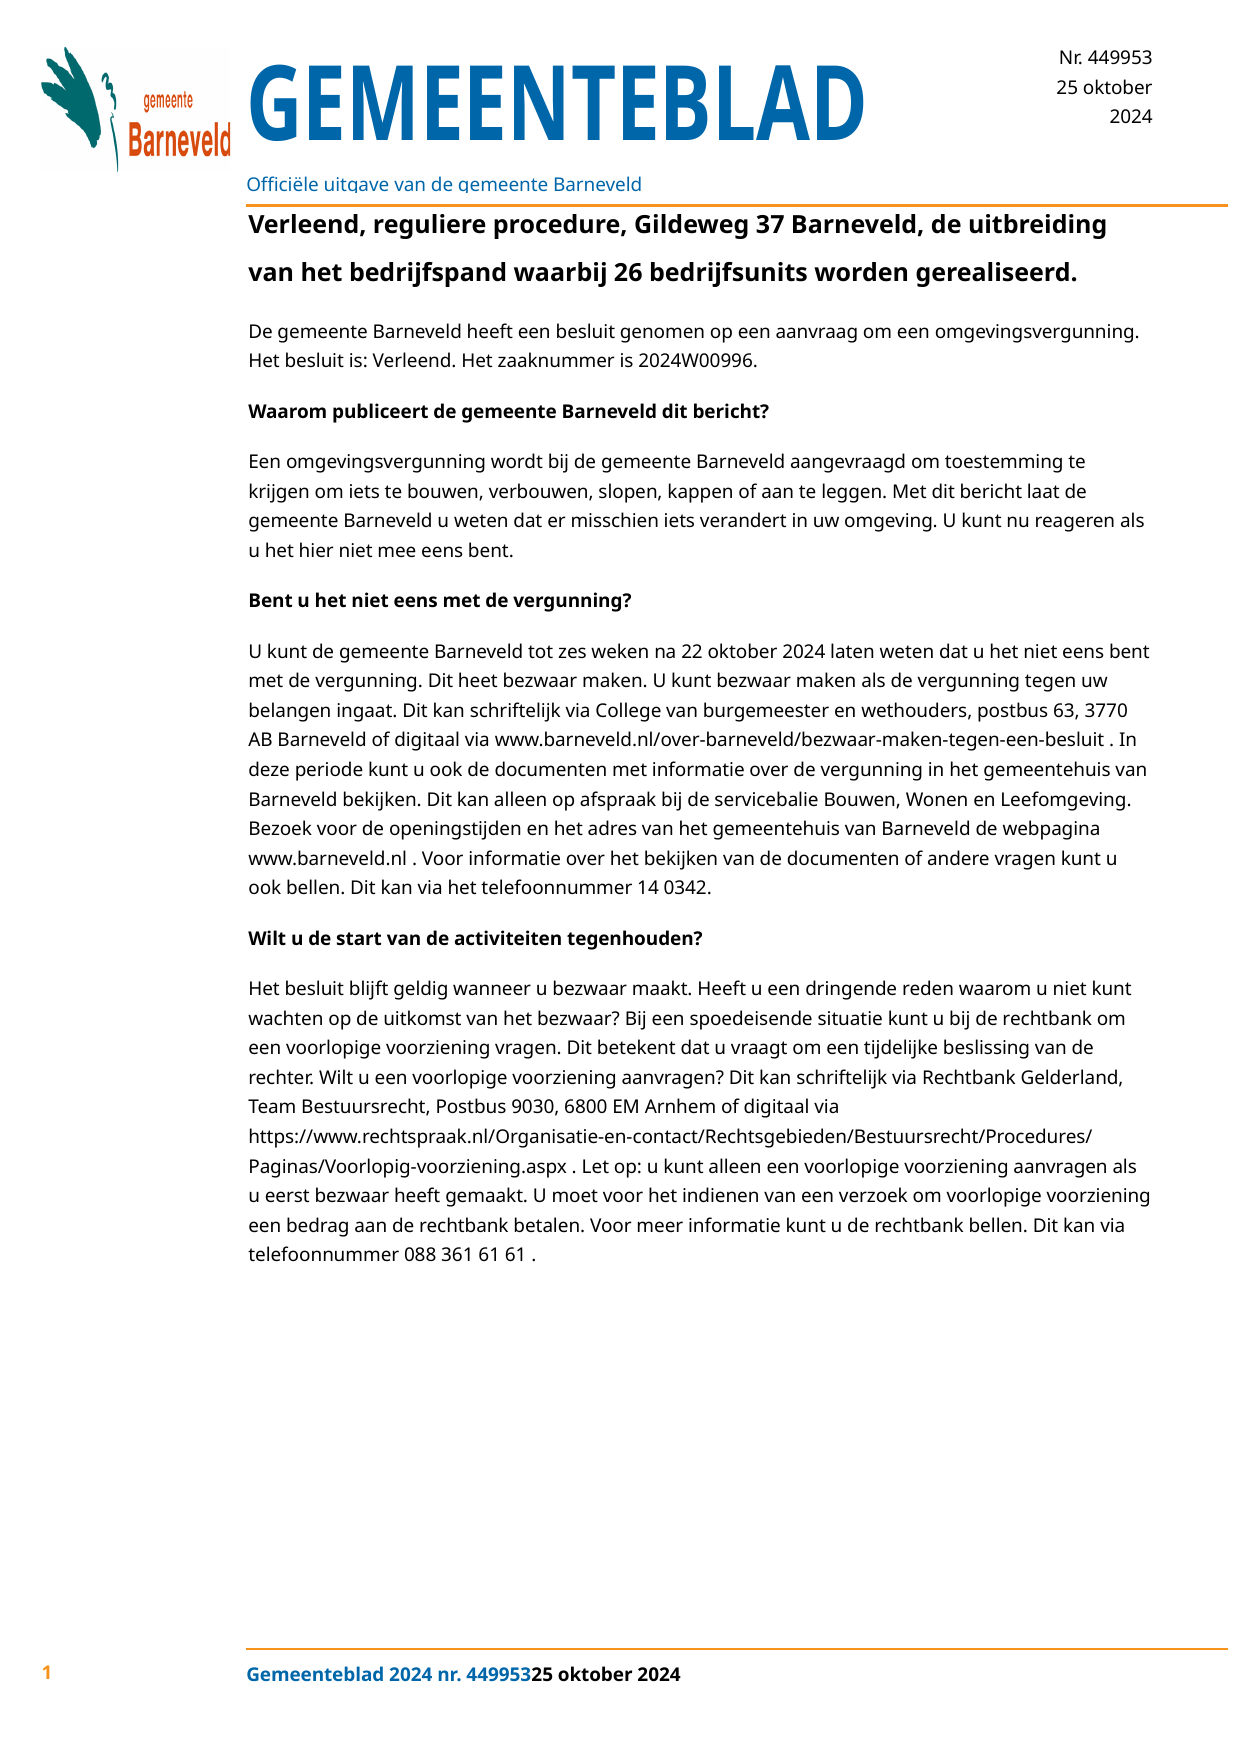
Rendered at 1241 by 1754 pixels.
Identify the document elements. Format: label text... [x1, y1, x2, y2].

text Het besluit blijft geldig wanneer u bezwaar maakt. Heeft u een dringende reden waarom u niet kunt wachten op de uitkomst van het bezwaar? Bij een spoedeisende situatie kunt u bij de rechtbank om een voorlopige voorziening vragen. Dit betekent dat u vraagt om een tijdelijke beslissing van de rechter. Wilt u een voorlopige voorziening aanvragen? Dit kan schriftelijk via Rechtbank Gelderland, Team Bestuursrecht, Postbus 9030, 6800 EM Arnhem of digitaal via https://www.rechtspraak.nl/Organisatie-en-contact/Rechtsgebieden/Bestuursrecht/Procedures/Paginas/Voorlopig-voorziening.aspx . Let op: u kunt alleen een voorlopige voorziening aanvragen als u eerst bezwaar heeft gemaakt. U moet voor het indienen van een verzoek om voorlopige voorziening een bedrag aan de rechtbank betalen. Voor meer informatie kunt u de rechtbank bellen. Dit kan via telefoonnummer 088 361 61 61 . [248, 975, 1152, 1267]
picture [41, 47, 231, 172]
text Verleend, reguliere procedure, Gildeweg 37 Barneveld, de uitbreiding van het bedrijfspand waarbij 26 bedrijfsunits worden gerealiseerd. [248, 207, 1152, 288]
text Waarom publiceert de gemeente Barneveld dit bericht? [248, 398, 1152, 424]
text Een omgevingsvergunning wordt bij de gemeente Barneveld aangevraagd om toestemming te krijgen om iets te bouwen, verbouwen, slopen, kappen of aan te leggen. Met dit bericht laat de gemeente Barneveld u weten dat er misschien iets verandert in uw omgeving. U kunt nu reageren als u het hier niet mee eens bent. [248, 448, 1152, 563]
text De gemeente Barneveld heeft een besluit genomen op een aanvraag om een omgevingsvergunning. Het besluit is: Verleend. Het zaaknummer is 2024W00996. [248, 318, 1152, 373]
text Bent u het niet eens met de vergunning? [248, 587, 1152, 613]
text U kunt de gemeente Barneveld tot zes weken na 22 oktober 2024 laten weten dat u het niet eens bent met de vergunning. Dit heet bezwaar maken. U kunt bezwaar maken als de vergunning tegen uw belangen ingaat. Dit kan schriftelijk via College van burgemeester en wethouders, postbus 63, 3770 AB Barneveld of digitaal via www.barneveld.nl/over-barneveld/bezwaar-maken-tegen-een-besluit . In deze periode kunt u ook de documenten met informatie over de vergunning in het gemeentehuis van Barneveld bekijken. Dit kan alleen op afspraak bij de servicebalie Bouwen, Wonen en Leefomgeving. Bezoek voor de openingstijden en het adres van het gemeentehuis van Barneveld de webpagina www.barneveld.nl . Voor informatie over het bekijken van de documenten of andere vragen kunt u ook bellen. Dit kan via het telefoonnummer 14 0342. [248, 638, 1152, 900]
text Wilt u de start van de activiteiten tegenhouden? [248, 925, 1152, 951]
